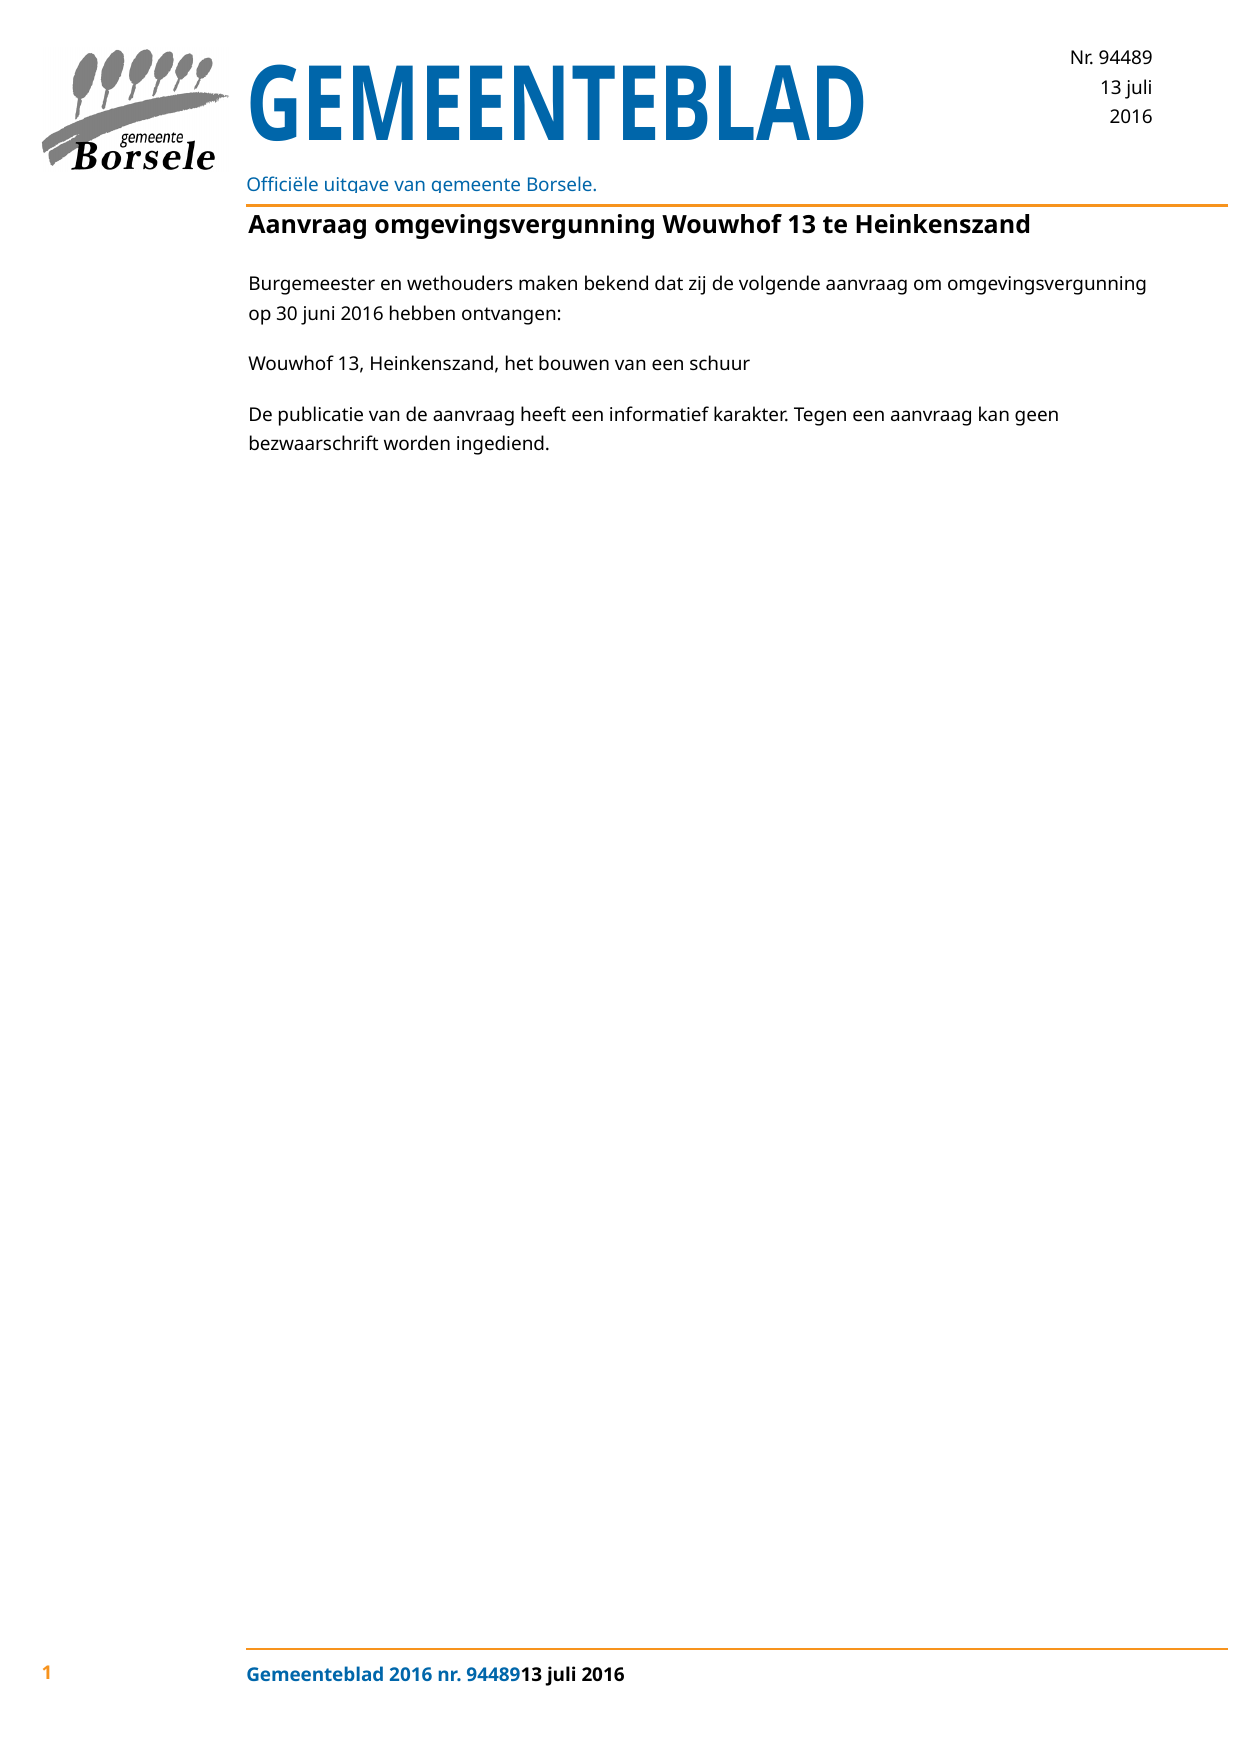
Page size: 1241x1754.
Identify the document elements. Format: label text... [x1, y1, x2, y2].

picture [41, 47, 231, 172]
text Wouwhof 13, Heinkenszand, het bouwen van een schuur [248, 350, 1152, 376]
text Burgemeester en wethouders maken bekend dat zij de volgende aanvraag om omgevingsvergunning op 30 juni 2016 hebben ontvangen: [248, 270, 1152, 326]
text De publicatie van de aanvraag heeft een informatief karakter. Tegen een aanvraag kan geen bezwaarschrift worden ingediend. [248, 401, 1152, 456]
text Aanvraag omgevingsvergunning Wouwhof 13 te Heinkenszand [248, 207, 1152, 241]
